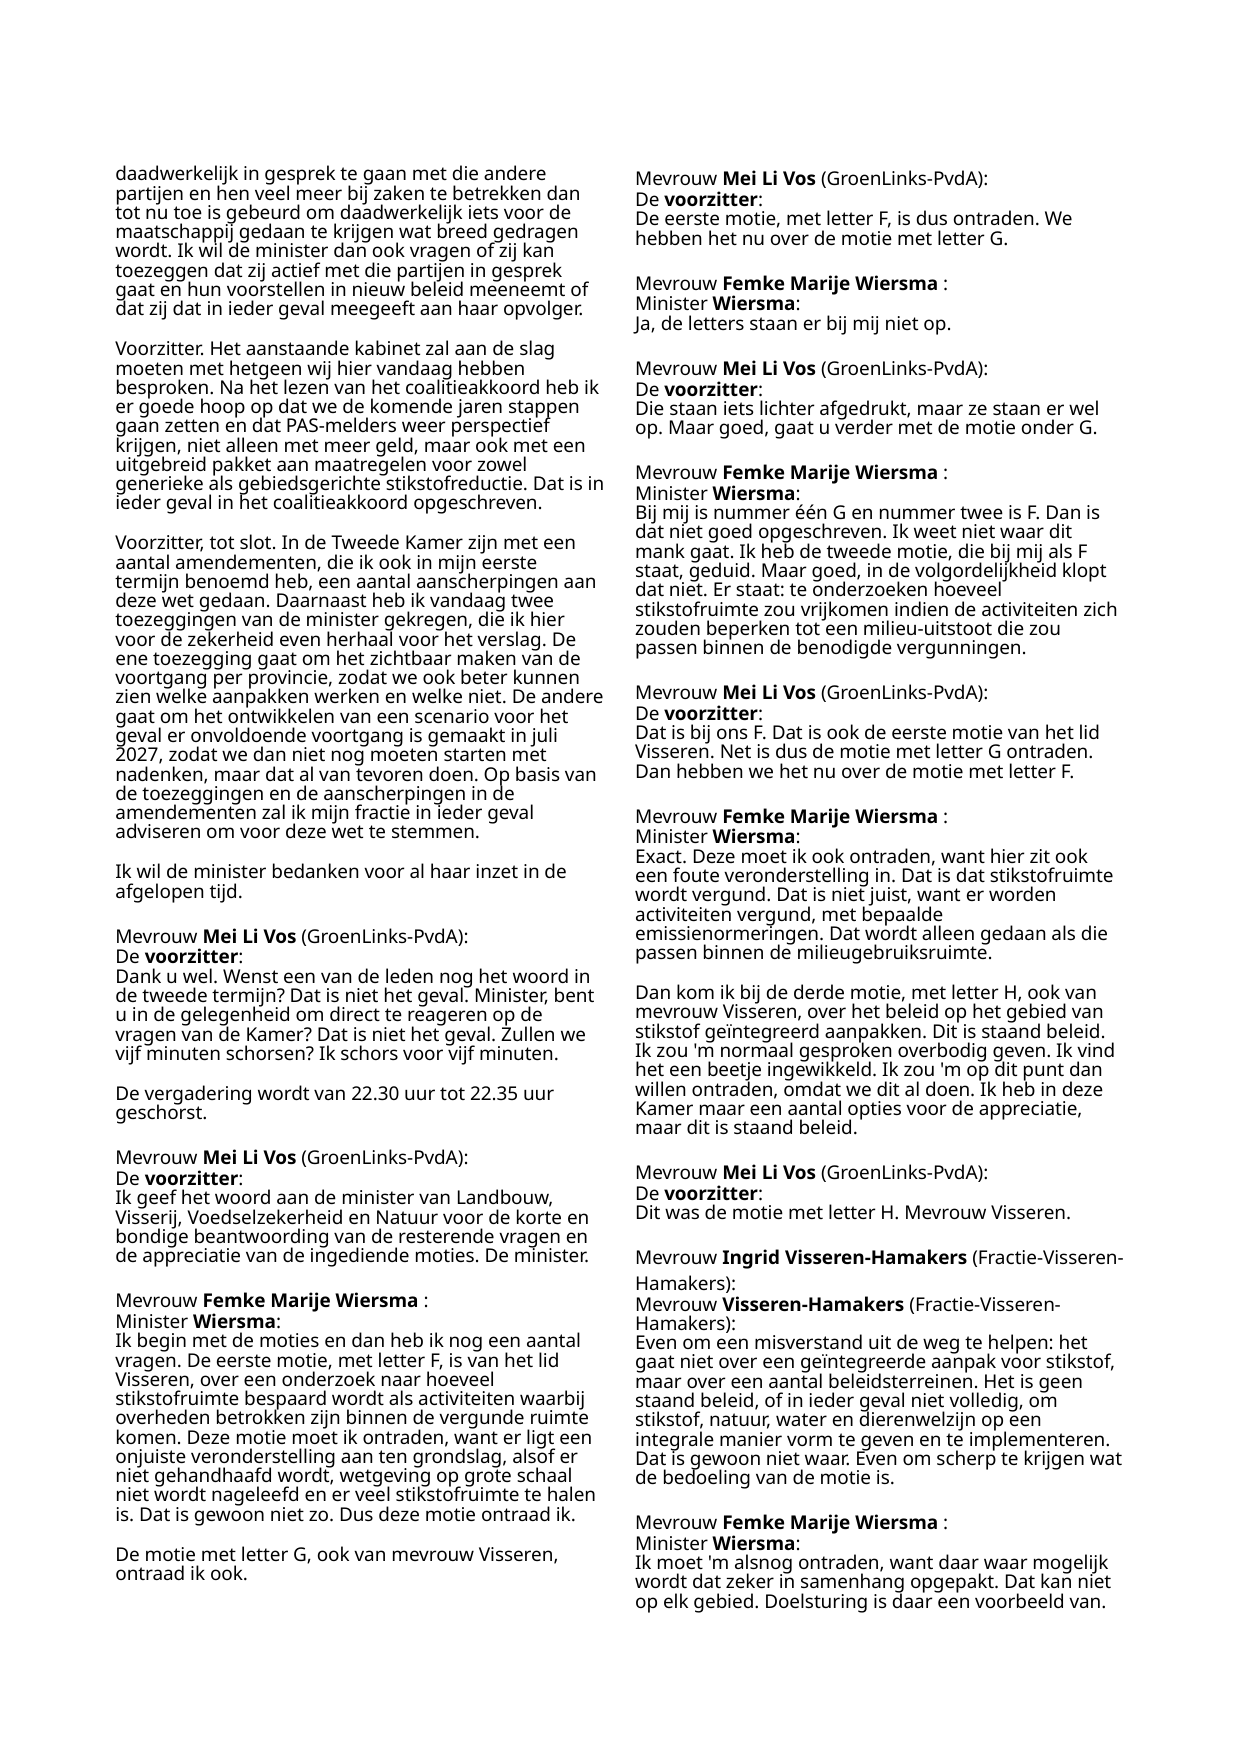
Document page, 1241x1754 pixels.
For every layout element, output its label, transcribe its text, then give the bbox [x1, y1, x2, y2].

text Ik wil de minister bedanken voor al haar inzet in de afgelopen tijd. [115, 863, 605, 902]
text De voorzitter: [635, 191, 1125, 210]
text De voorzitter: [115, 1170, 605, 1189]
text Ja, de letters staan er bij mij niet op. [635, 315, 1125, 334]
text Even om een misverstand uit de weg te helpen: het gaat niet over een geïntegreerde aanpak voor stikstof, maar over een aantal beleidsterreinen. Het is geen staand beleid, of in ieder geval niet volledig, om stikstof, natuur, water en dierenwelzijn op een integrale manier vorm te geven en te implementeren. Dat is gewoon niet waar. Even om scherp te krijgen wat de bedoeling van de motie is. [635, 1334, 1125, 1488]
text Voorzitter, tot slot. In de Tweede Kamer zijn met een aantal amendementen, die ik ook in mijn eerste termijn benoemd heb, een aantal aanscherpingen aan deze wet gedaan. Daarnaast heb ik vandaag twee toezeggingen van de minister gekregen, die ik hier voor de zekerheid even herhaal voor het verslag. De ene toezegging gaat om het zichtbaar maken van de voortgang per provincie, zodat we ook beter kunnen zien welke aanpakken werken en welke niet. De andere gaat om het ontwikkelen van een scenario voor het geval er onvoldoende voortgang is gemaakt in juli 2027, zodat we dan niet nog moeten starten met nadenken, maar dat al van tevoren doen. Op basis van de toezeggingen en de aanscherpingen in de amendementen zal ik mijn fractie in ieder geval adviseren om voor deze wet te stemmen. [115, 534, 605, 843]
text Mevrouw Femke Marije Wiersma : [635, 459, 1125, 485]
text Mevrouw Femke Marije Wiersma : [115, 1287, 605, 1313]
text Dan kom ik bij de derde motie, met letter H, ook van mevrouw Visseren, over het beleid op het gebied van stikstof geïntegreerd aanpakken. Dit is staand beleid. Ik zou 'm normaal gesproken overbodig geven. Ik vind het een beetje ingewikkeld. Ik zou 'm op dit punt dan willen ontraden, omdat we dit al doen. Ik heb in deze Kamer maar een aantal opties voor de appreciatie, maar dit is staand beleid. [635, 984, 1125, 1138]
text Ik begin met de moties en dan heb ik nog een aantal vragen. De eerste motie, met letter F, is van het lid Visseren, over een onderzoek naar hoeveel stikstofruimte bespaard wordt als activiteiten waarbij overheden betrokken zijn binnen de vergunde ruimte komen. Deze motie moet ik ontraden, want er ligt een onjuiste veronderstelling aan ten grondslag, alsof er niet gehandhaafd wordt, wetgeving op grote schaal niet wordt nageleefd en er veel stikstofruimte te halen is. Dat is gewoon niet zo. Dus deze motie ontraad ik. [115, 1332, 605, 1525]
text Mevrouw Femke Marije Wiersma : [635, 803, 1125, 828]
text Minister Wiersma: [635, 828, 1125, 848]
text De voorzitter: [635, 1185, 1125, 1204]
text Mevrouw Visseren-Hamakers (Fractie-Visseren-Hamakers): [635, 1296, 1125, 1334]
text Mevrouw Femke Marije Wiersma : [635, 270, 1125, 295]
text Minister Wiersma: [635, 485, 1125, 504]
text Minister Wiersma: [635, 295, 1125, 315]
text Mevrouw Femke Marije Wiersma : [635, 1509, 1125, 1535]
text De voorzitter: [635, 705, 1125, 724]
text Bij mij is nummer één G en nummer twee is F. Dan is dat niet goed opgeschreven. Ik weet niet waar dit mank gaat. Ik heb de tweede motie, die bij mij als F staat, geduid. Maar goed, in de volgordelijkheid klopt dat niet. Er staat: te onderzoeken hoeveel stikstofruimte zou vrijkomen indien de activiteiten zich zouden beperken tot een milieu-uitstoot die zou passen binnen de benodigde vergunningen. [635, 504, 1125, 658]
text Minister Wiersma: [635, 1535, 1125, 1554]
text Ik geef het woord aan de minister van Landbouw, Visserij, Voedselzekerheid en Natuur voor de korte en bondige beantwoording van de resterende vragen en de appreciatie van de ingediende moties. De minister. [115, 1189, 605, 1266]
text Mevrouw Mei Li Vos (GroenLinks-PvdA): [635, 1159, 1125, 1185]
text Mevrouw Mei Li Vos (GroenLinks-PvdA): [115, 1144, 605, 1170]
text Mevrouw Mei Li Vos (GroenLinks-PvdA): [635, 679, 1125, 705]
text daadwerkelijk in gesprek te gaan met die andere partijen en hen veel meer bij zaken te betrekken dan tot nu toe is gebeurd om daadwerkelijk iets voor de maatschappij gedaan te krijgen wat breed gedragen wordt. Ik wil de minister dan ook vragen of zij kan toezeggen dat zij actief met die partijen in gesprek gaat en hun voorstellen in nieuw beleid meeneemt of dat zij dat in ieder geval meegeeft aan haar opvolger. [115, 165, 605, 319]
text Die staan iets lichter afgedrukt, maar ze staan er wel op. Maar goed, gaat u verder met de motie onder G. [635, 400, 1125, 438]
text Mevrouw Mei Li Vos (GroenLinks-PvdA): [115, 923, 605, 948]
text Dank u wel. Wenst een van de leden nog het woord in de tweede termijn? Dat is niet het geval. Minister, bent u in de gelegenheid om direct te reageren op de vragen van de Kamer? Dat is niet het geval. Zullen we vijf minuten schorsen? Ik schors voor vijf minuten. [115, 968, 605, 1064]
text Dat is bij ons F. Dat is ook de eerste motie van het lid Visseren. Net is dus de motie met letter G ontraden. Dan hebben we het nu over de motie met letter F. [635, 724, 1125, 782]
text Dit was de motie met letter H. Mevrouw Visseren. [635, 1204, 1125, 1223]
text Mevrouw Mei Li Vos (GroenLinks-PvdA): [635, 355, 1125, 381]
text Voorzitter. Het aanstaande kabinet zal aan de slag moeten met hetgeen wij hier vandaag hebben besproken. Na het lezen van het coalitieakkoord heb ik er goede hoop op dat we de komende jaren stappen gaan zetten en dat PAS-melders weer perspectief krijgen, niet alleen met meer geld, maar ook met een uitgebreid pakket aan maatregelen voor zowel generieke als gebiedsgerichte stikstofreductie. Dat is in ieder geval in het coalitieakkoord opgeschreven. [115, 340, 605, 514]
text Mevrouw Ingrid Visseren-Hamakers (Fractie-Visseren-Hamakers): [635, 1244, 1125, 1296]
text Minister Wiersma: [115, 1313, 605, 1332]
text Ik moet 'm alsnog ontraden, want daar waar mogelijk wordt dat zeker in samenhang opgepakt. Dat kan niet op elk gebied. Doelsturing is daar een voorbeeld van. [635, 1554, 1125, 1612]
text De vergadering wordt van 22.30 uur tot 22.35 uur geschorst. [115, 1085, 605, 1123]
text Exact. Deze moet ik ook ontraden, want hier zit ook een foute veronderstelling in. Dat is dat stikstofruimte wordt vergund. Dat is niet juist, want er worden activiteiten vergund, met bepaalde emissienormeringen. Dat wordt alleen gedaan als die passen binnen de milieugebruiksruimte. [635, 848, 1125, 963]
text De eerste motie, met letter F, is dus ontraden. We hebben het nu over de motie met letter G. [635, 210, 1125, 249]
text Mevrouw Mei Li Vos (GroenLinks-PvdA): [635, 165, 1125, 191]
text De voorzitter: [635, 381, 1125, 400]
text De motie met letter G, ook van mevrouw Visseren, ontraad ik ook. [115, 1546, 605, 1584]
text De voorzitter: [115, 948, 605, 968]
